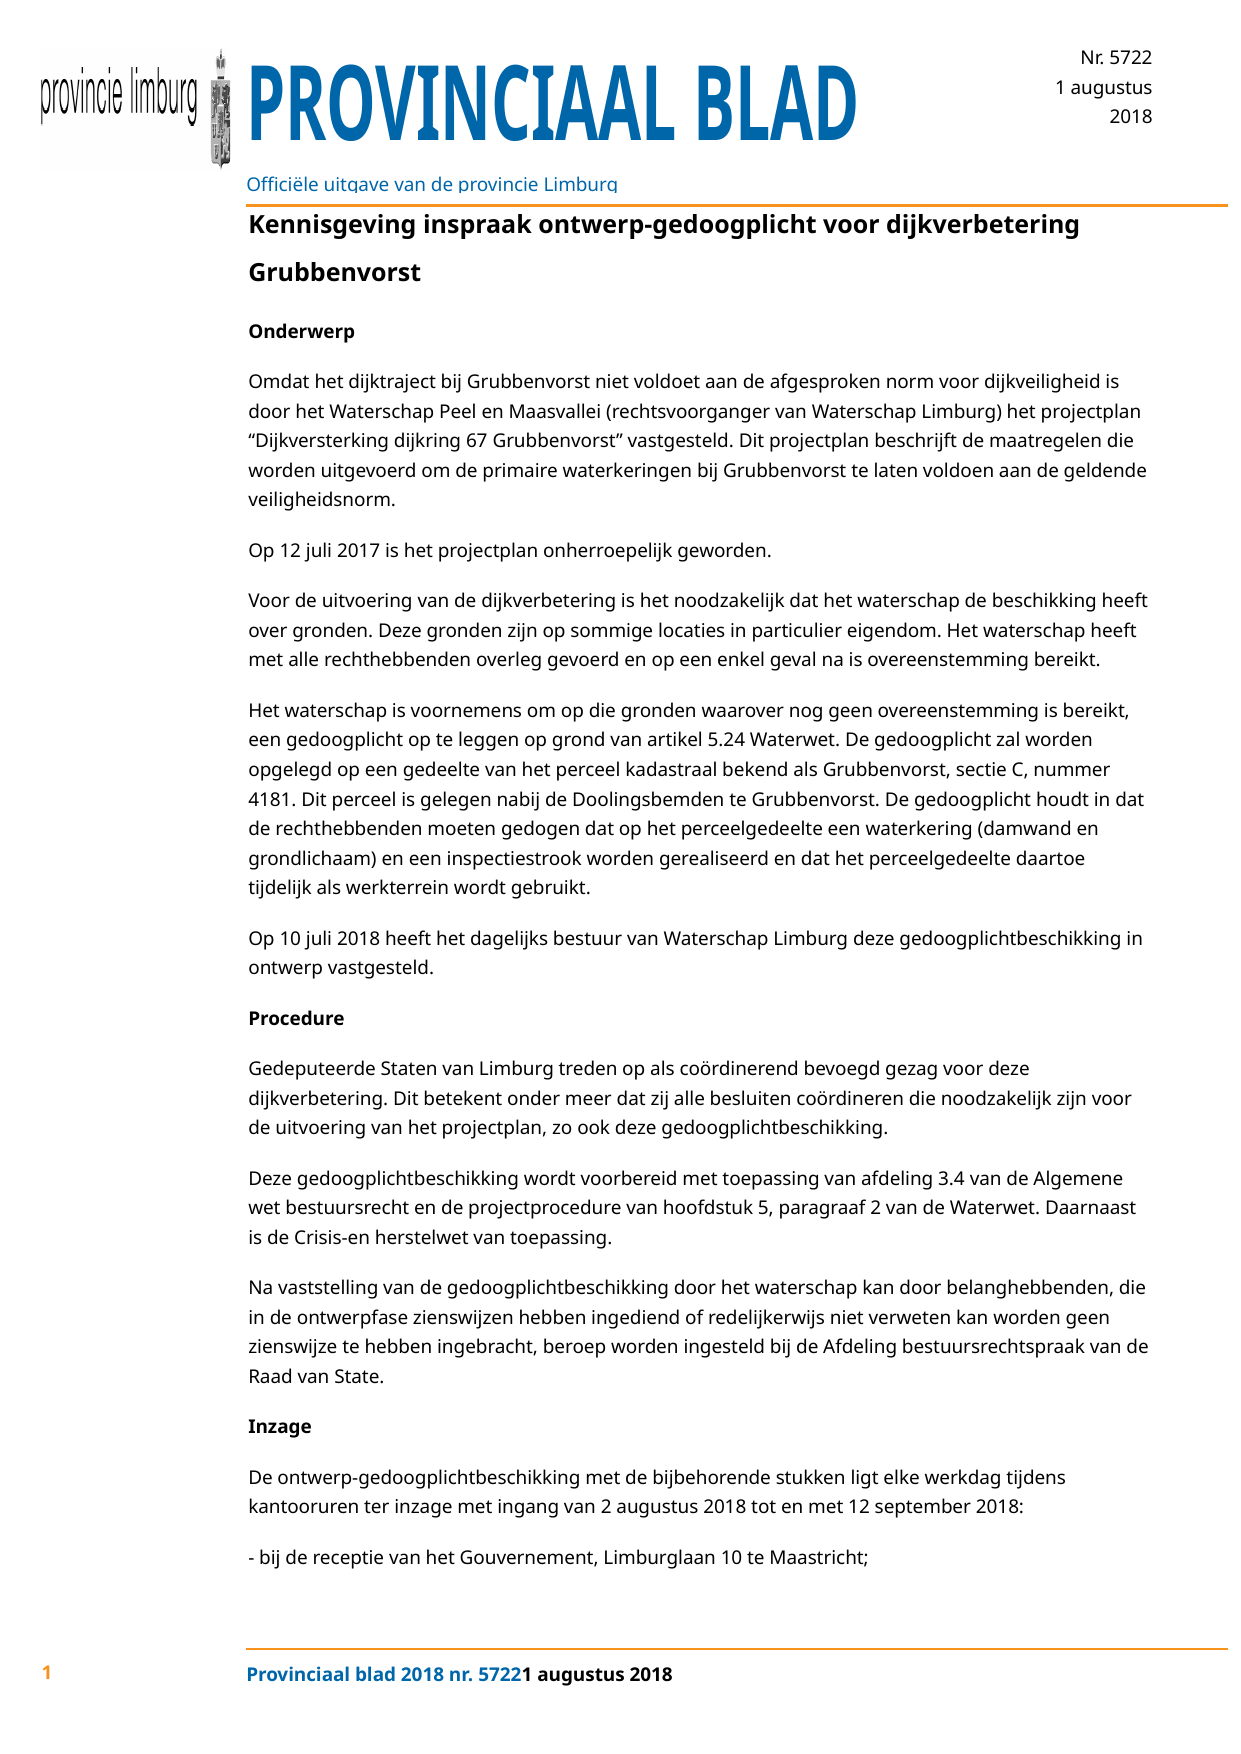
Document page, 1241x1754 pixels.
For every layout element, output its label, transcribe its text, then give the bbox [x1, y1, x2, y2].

text Omdat het dijktraject bij Grubbenvorst niet voldoet aan de afgesproken norm voor dijkveiligheid is door het Waterschap Peel en Maasvallei (rechtsvoorganger van Waterschap Limburg) het projectplan “Dijkversterking dijkring 67 Grubbenvorst” vastgesteld. Dit projectplan beschrijft de maatregelen die worden uitgevoerd om de primaire waterkeringen bij Grubbenvorst te laten voldoen aan de geldende veiligheidsnorm. [248, 368, 1152, 512]
text Op 10 juli 2018 heeft het dagelijks bestuur van Waterschap Limburg deze gedoogplichtbeschikking in ontwerp vastgesteld. [248, 925, 1152, 980]
text Onderwerp [248, 318, 1152, 344]
text Op 12 juli 2017 is het projectplan onherroepelijk geworden. [248, 537, 1152, 563]
text Deze gedoogplichtbeschikking wordt voorbereid met toepassing van afdeling 3.4 van de Algemene wet bestuursrecht en de projectprocedure van hoofdstuk 5, paragraaf 2 van de Waterwet. Daarnaast is de Crisis-en herstelwet van toepassing. [248, 1165, 1152, 1250]
text Inzage [248, 1414, 1152, 1439]
text De ontwerp-gedoogplichtbeschikking met de bijbehorende stukken ligt elke werkdag tijdens kantooruren ter inzage met ingang van 2 augustus 2018 tot en met 12 september 2018: [248, 1464, 1152, 1519]
text Gedeputeerde Staten van Limburg treden op als coördinerend bevoegd gezag voor deze dijkverbetering. Dit betekent onder meer dat zij alle besluiten coördineren die noodzakelijk zijn voor de uitvoering van het projectplan, zo ook deze gedoogplichtbeschikking. [248, 1055, 1152, 1140]
text Voor de uitvoering van de dijkverbetering is het noodzakelijk dat het waterschap de beschikking heeft over gronden. Deze gronden zijn op sommige locaties in particulier eigendom. Het waterschap heeft met alle rechthebbenden overleg gevoerd en op een enkel geval na is overeenstemming bereikt. [248, 587, 1152, 672]
text Procedure [248, 1005, 1152, 1031]
text Het waterschap is voornemens om op die gronden waarover nog geen overeenstemming is bereikt, een gedoogplicht op te leggen op grond van artikel 5.24 Waterwet. De gedoogplicht zal worden opgelegd op een gedeelte van het perceel kadastraal bekend als Grubbenvorst, sectie C, nummer 4181. Dit perceel is gelegen nabij de Doolingsbemden te Grubbenvorst. De gedoogplicht houdt in dat de rechthebbenden moeten gedogen dat op het perceelgedeelte een waterkering (damwand en grondlichaam) en een inspectiestrook worden gerealiseerd en dat het perceelgedeelte daartoe tijdelijk als werkterrein wordt gebruikt. [248, 697, 1152, 900]
picture [41, 47, 231, 172]
text - bij de receptie van het Gouvernement, Limburglaan 10 te Maastricht; [248, 1544, 1152, 1570]
text Na vaststelling van de gedoogplichtbeschikking door het waterschap kan door belanghebbenden, die in de ontwerpfase zienswijzen hebben ingediend of redelijkerwijs niet verweten kan worden geen zienswijze te hebben ingebracht, beroep worden ingesteld bij de Afdeling bestuursrechtspraak van de Raad van State. [248, 1274, 1152, 1389]
text Kennisgeving inspraak ontwerp-gedoogplicht voor dijkverbetering Grubbenvorst [248, 207, 1152, 288]
